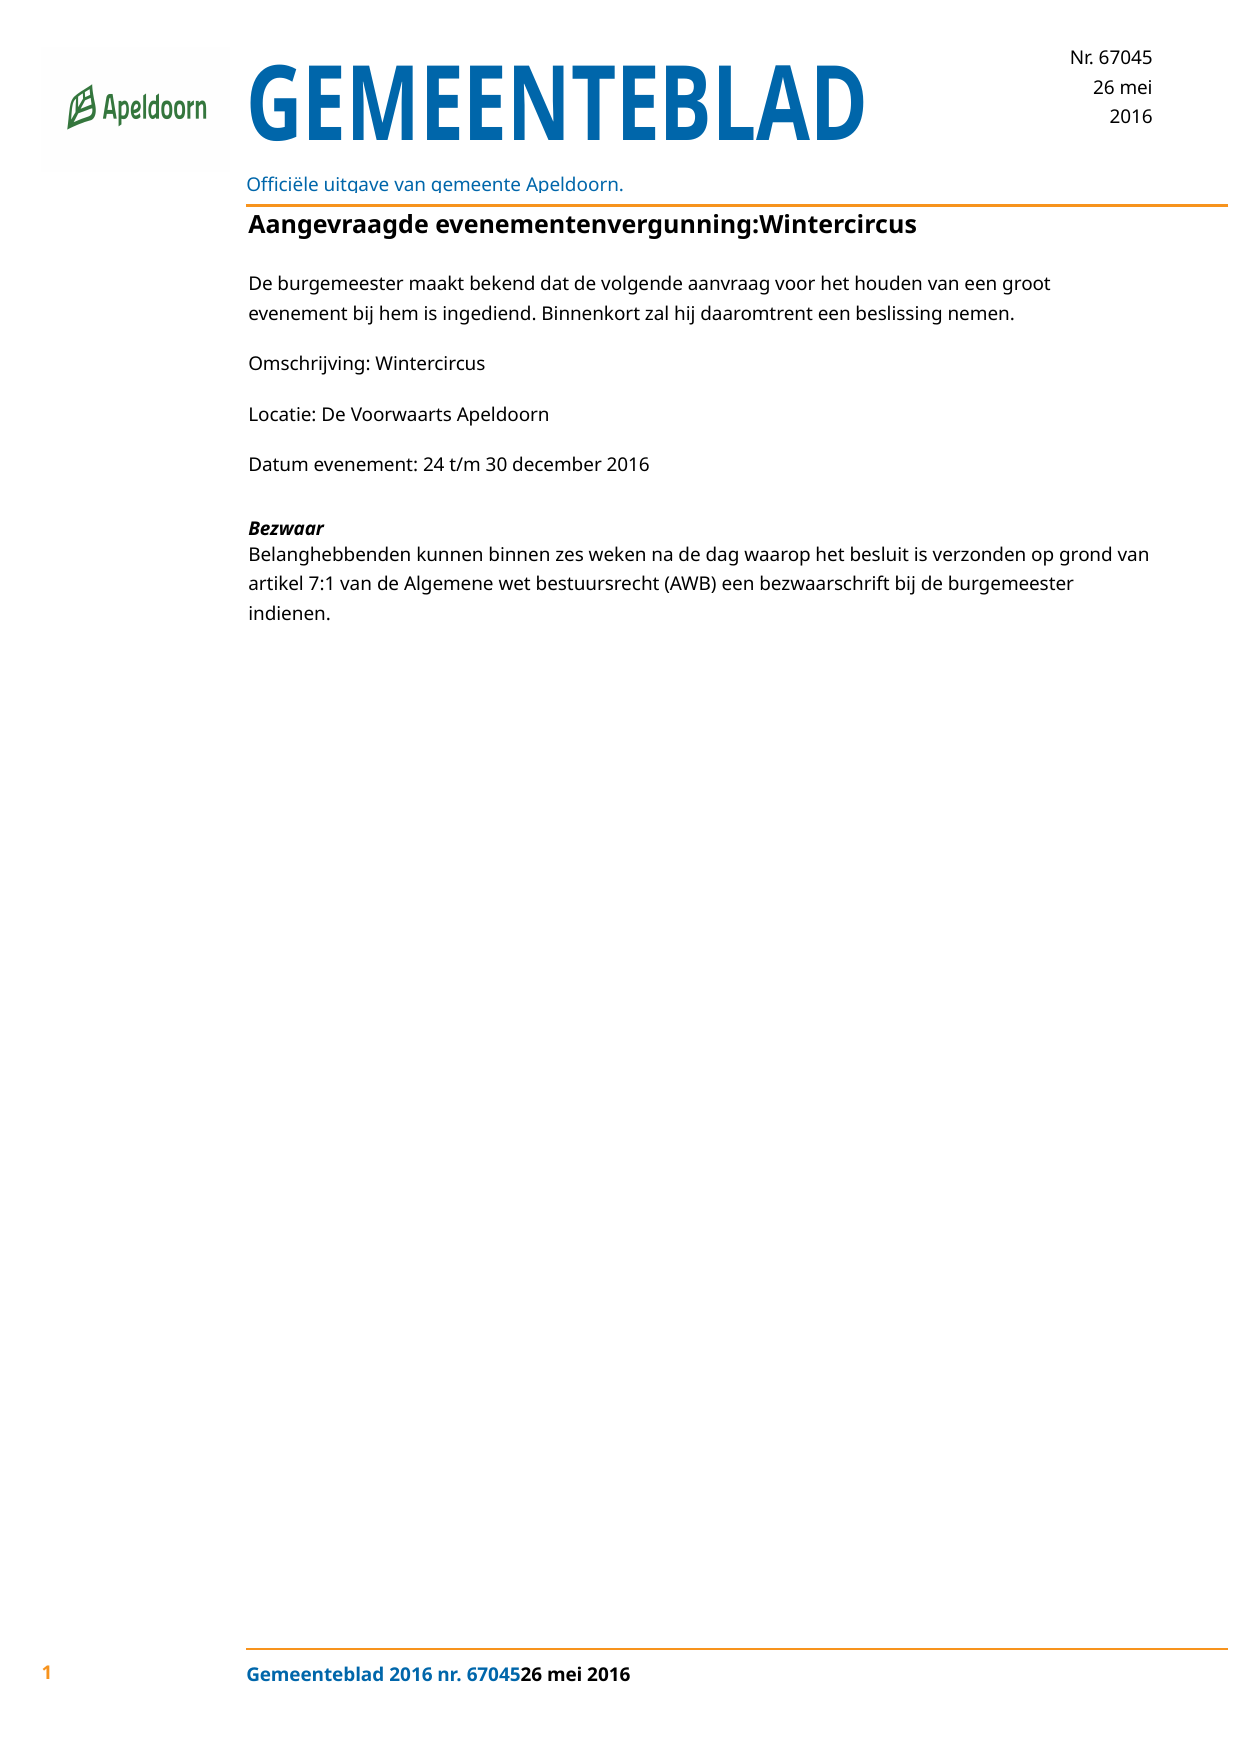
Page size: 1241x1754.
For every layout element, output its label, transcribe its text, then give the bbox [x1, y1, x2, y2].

text Bezwaar [248, 515, 1152, 541]
picture [41, 47, 231, 172]
text Belanghebbenden kunnen binnen zes weken na de dag waarop het besluit is verzonden op grond van artikel 7:1 van de Algemene wet bestuursrecht (AWB) een bezwaarschrift bij de burgemeester indienen. [248, 541, 1152, 626]
text Omschrijving: Wintercircus [248, 350, 1152, 376]
text De burgemeester maakt bekend dat de volgende aanvraag voor het houden van een groot evenement bij hem is ingediend. Binnenkort zal hij daaromtrent een beslissing nemen. [248, 270, 1152, 326]
text Aangevraagde evenementenvergunning:Wintercircus [248, 207, 1152, 241]
text Locatie: De Voorwaarts Apeldoorn [248, 401, 1152, 426]
text Datum evenement: 24 t/m 30 december 2016 [248, 451, 1152, 477]
